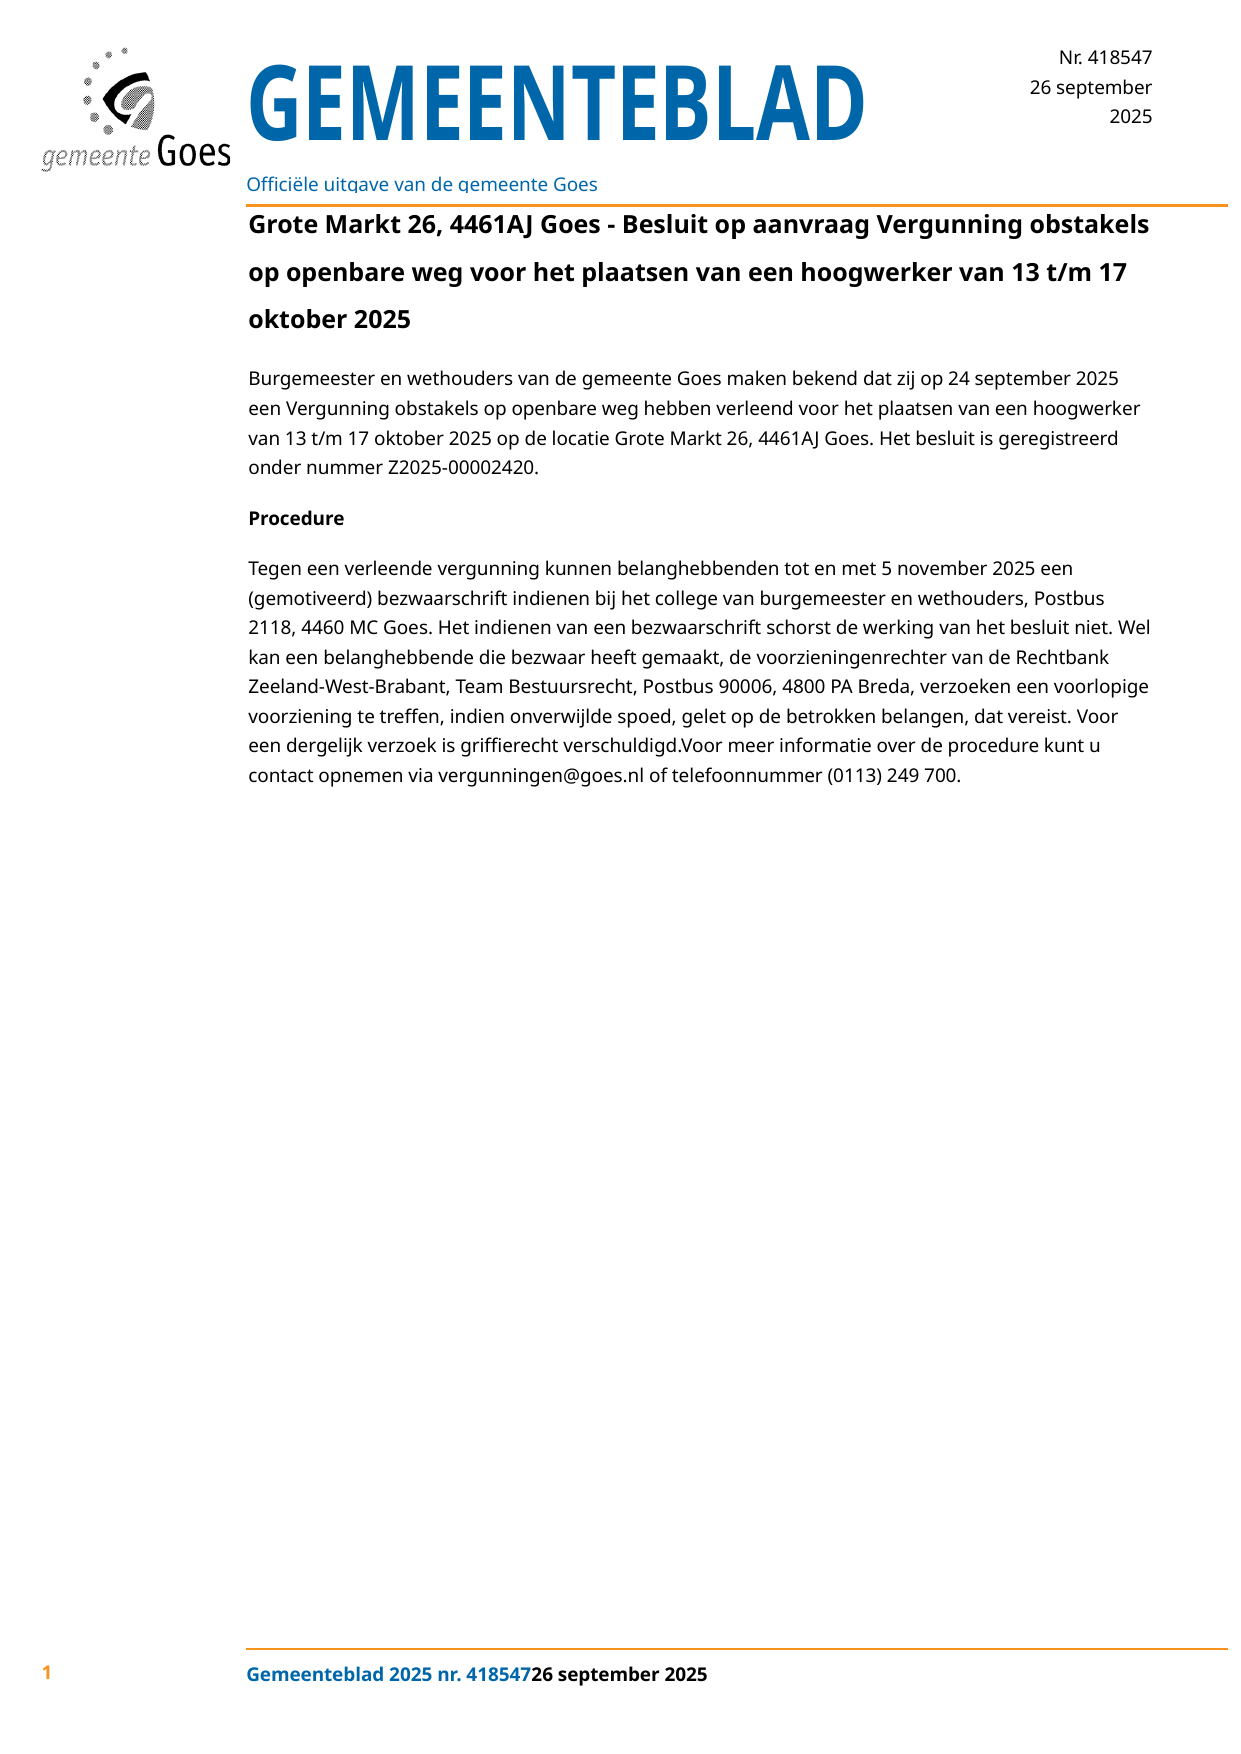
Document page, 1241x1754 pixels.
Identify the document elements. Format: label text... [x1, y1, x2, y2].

text Tegen een verleende vergunning kunnen belanghebbenden tot en met 5 november 2025 een (gemotiveerd) bezwaarschrift indienen bij het college van burgemeester en wethouders, Postbus 2118, 4460 MC Goes. Het indienen van een bezwaarschrift schorst de werking van het besluit niet. Wel kan een belanghebbende die bezwaar heeft gemaakt, de voorzieningenrechter van de Rechtbank Zeeland-West-Brabant, Team Bestuursrecht, Postbus 90006, 4800 PA Breda, verzoeken een voorlopige voorziening te treffen, indien onverwijlde spoed, gelet op de betrokken belangen, dat vereist. Voor een dergelijk verzoek is griffierecht verschuldigd.Voor meer informatie over de procedure kunt u contact opnemen via vergunningen@goes.nl of telefoonnummer (0113) 249 700. [248, 555, 1152, 788]
picture [41, 47, 231, 172]
text Procedure [248, 505, 1152, 530]
text Burgemeester en wethouders van de gemeente Goes maken bekend dat zij op 24 september 2025 een Vergunning obstakels op openbare weg hebben verleend voor het plaatsen van een hoogwerker van 13 t/m 17 oktober 2025 op de locatie Grote Markt 26, 4461AJ Goes. Het besluit is geregistreerd onder nummer Z2025-00002420. [248, 366, 1152, 480]
text Grote Markt 26, 4461AJ Goes - Besluit op aanvraag Vergunning obstakels op openbare weg voor het plaatsen van een hoogwerker van 13 t/m 17 oktober 2025 [248, 207, 1152, 336]
